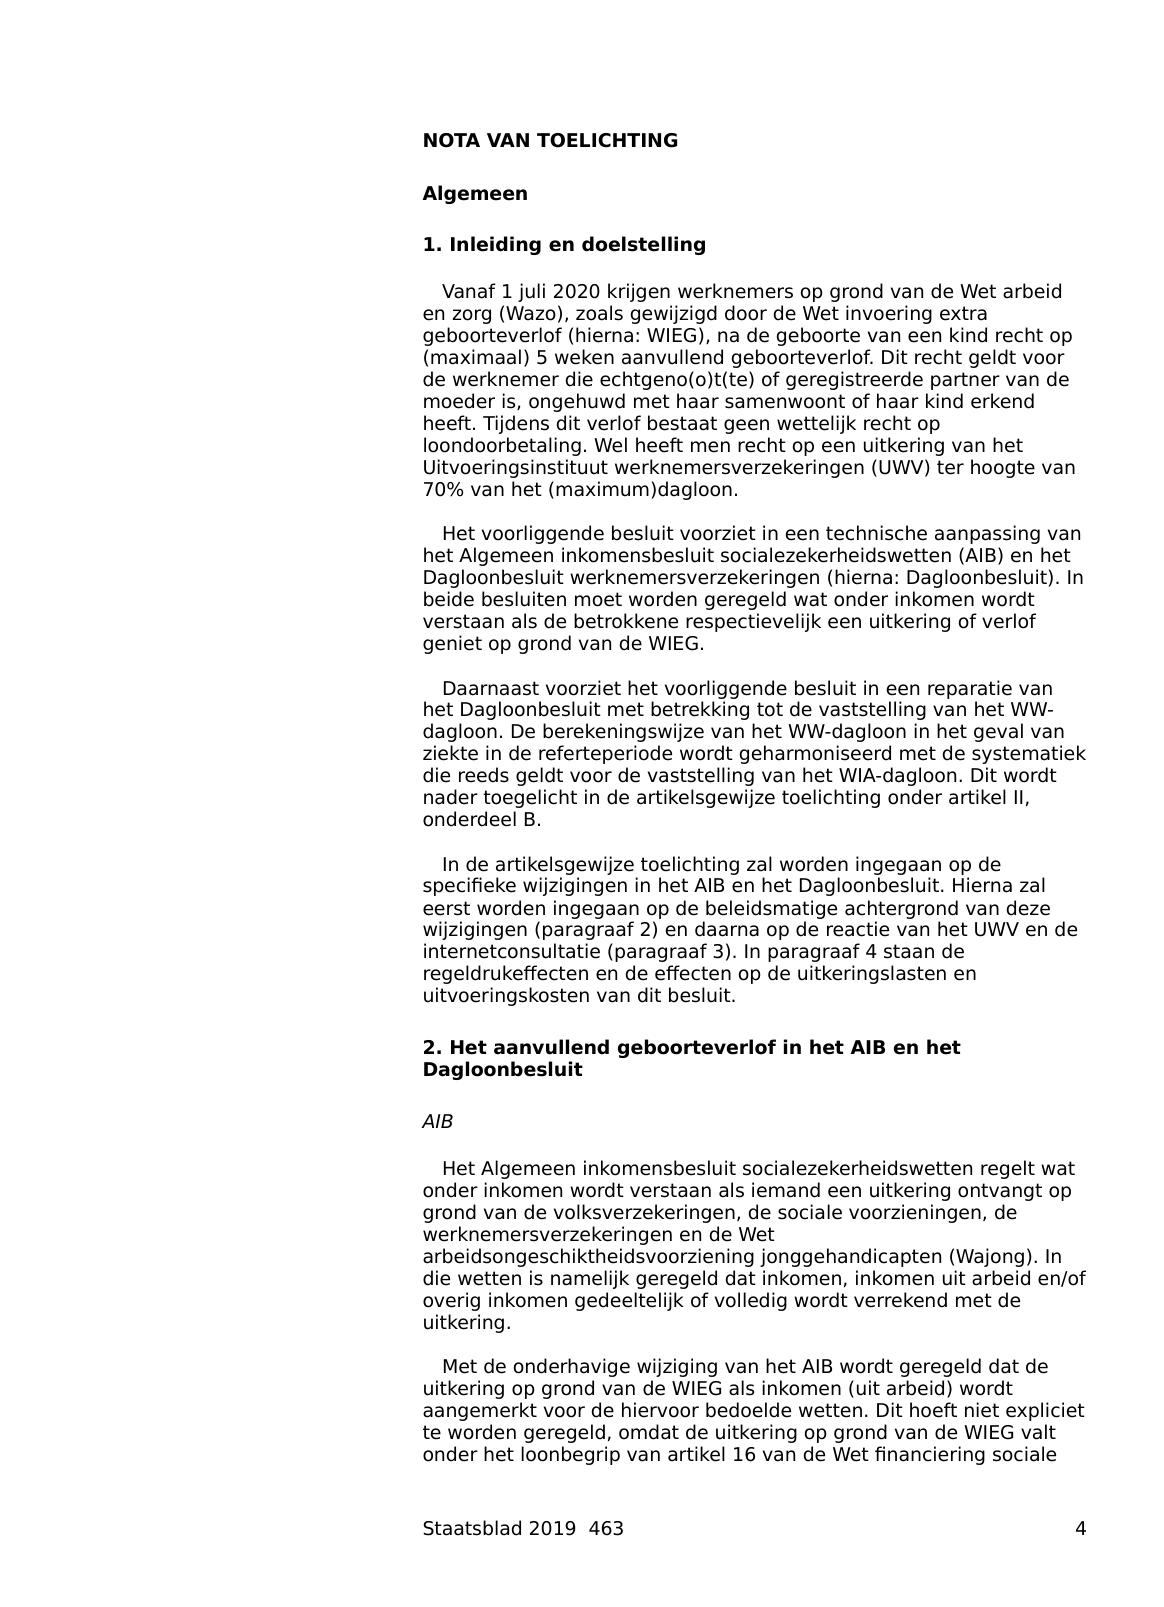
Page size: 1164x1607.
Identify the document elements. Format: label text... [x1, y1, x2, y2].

text Vanaf 1 juli 2020 krijgen werknemers op grond van de Wet arbeid en zorg (Wazo), zoals gewijzigd door de Wet invoering extra geboorteverlof (hierna: WIEG), na de geboorte van een kind recht op (maximaal) 5 weken aanvullend geboorteverlof. Dit recht geldt voor de werknemer die echtgeno(o)t(te) of geregistreerde partner van de moeder is, ongehuwd met haar samenwoont of haar kind erkend heeft. Tijdens dit verlof bestaat geen wettelijk recht op loondoorbetaling. Wel heeft men recht op een uitkering van het Uitvoeringsinstituut werknemersverzekeringen (UWV) ter hoogte van 70% van het (maximum)dagloon. [422, 281, 1087, 501]
subtitle Algemeen [422, 182, 1087, 204]
text Daarnaast voorziet het voorliggende besluit in een reparatie van het Dagloonbesluit met betrekking tot de vaststelling van het WW-dagloon. De berekeningswijze van het WW-dagloon in het geval van ziekte in de referteperiode wordt geharmoniseerd met de systematiek die reeds geldt voor de vaststelling van het WIA-dagloon. Dit wordt nader toegelicht in de artikelsgewijze toelichting onder artikel II, onderdeel B. [422, 677, 1087, 831]
subtitle NOTA VAN TOELICHTING [422, 130, 1087, 152]
subtitle 1. Inleiding en doelstelling [422, 234, 1087, 256]
subtitle AIB [422, 1111, 1087, 1133]
text In de artikelsgewijze toelichting zal worden ingegaan op de specifieke wijzigingen in het AIB en het Dagloonbesluit. Hierna zal eerst worden ingegaan op de beleidsmatige achtergrond van deze wijzigingen (paragraaf 2) en daarna op de reactie van het UWV en de internetconsultatie (paragraaf 3). In paragraaf 4 staan de regeldrukeffecten en de effecten op de uitkeringslasten en uitvoeringskosten van dit besluit. [422, 853, 1087, 1007]
text Het voorliggende besluit voorziet in een technische aanpassing van het Algemeen inkomensbesluit socialezekerheidswetten (AIB) en het Dagloonbesluit werknemersverzekeringen (hierna: Dagloonbesluit). In beide besluiten moet worden geregeld wat onder inkomen wordt verstaan als de betrokkene respectievelijk een uitkering of verlof geniet op grond van de WIEG. [422, 523, 1087, 655]
text Het Algemeen inkomensbesluit socialezekerheidswetten regelt wat onder inkomen wordt verstaan als iemand een uitkering ontvangt op grond van de volksverzekeringen, de sociale voorzieningen, de werknemersverzekeringen en de Wet arbeidsongeschiktheidsvoorziening jonggehandicapten (Wajong). In die wetten is namelijk geregeld dat inkomen, inkomen uit arbeid en/of overig inkomen gedeeltelijk of volledig wordt verrekend met de uitkering. [422, 1158, 1087, 1334]
subtitle 2. Het aanvullend geboorteverlof in het AIB en het Dagloonbesluit [422, 1037, 1087, 1081]
text Met de onderhavige wijziging van het AIB wordt geregeld dat de uitkering op grond van de WIEG als inkomen (uit arbeid) wordt aangemerkt voor de hiervoor bedoelde wetten. Dit hoeft niet expliciet te worden geregeld, omdat de uitkering op grond van de WIEG valt onder het loonbegrip van artikel 16 van de Wet financiering sociale [422, 1356, 1087, 1466]
